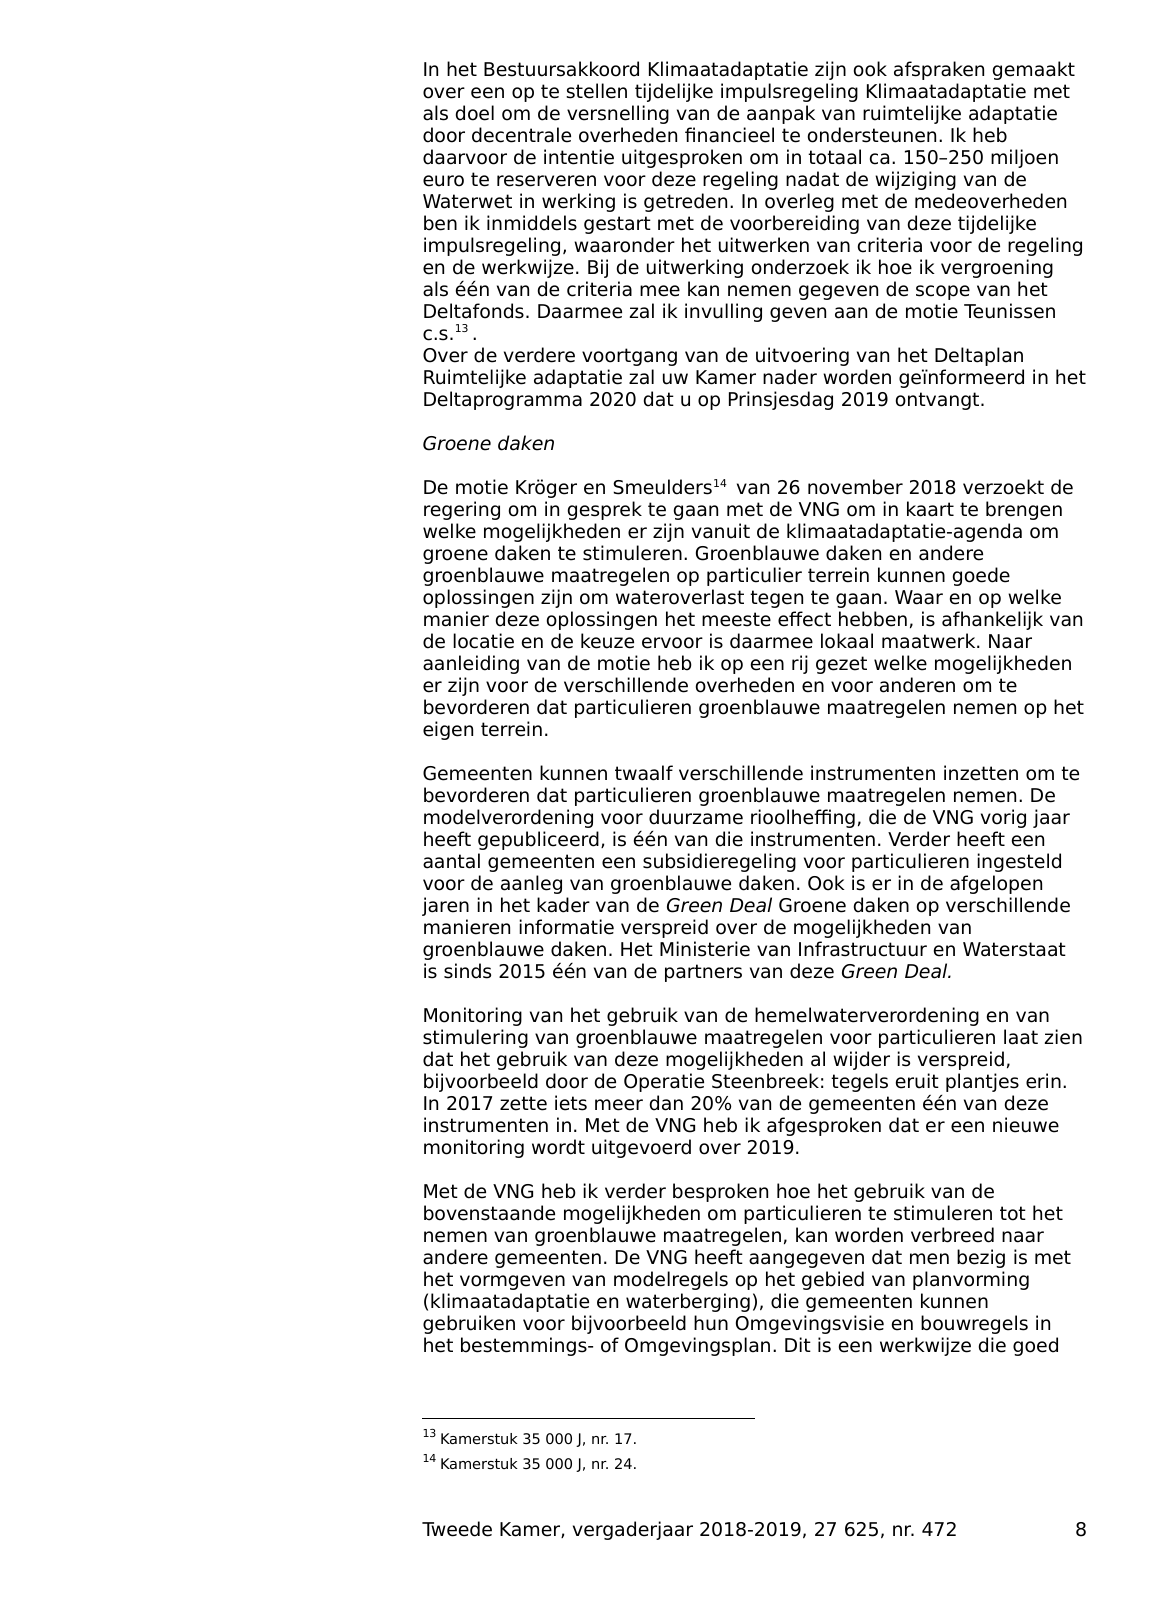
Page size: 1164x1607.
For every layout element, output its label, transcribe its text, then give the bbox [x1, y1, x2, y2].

text Kamerstuk 35 000 J, nr. 24. [422, 1452, 1087, 1474]
text De motie Kröger en Smeulders van 26 november 2018 verzoekt de regering om in gesprek te gaan met de VNG om in kaart te brengen welke mogelijkheden er zijn vanuit de klimaatadaptatie-agenda om groene daken te stimuleren. Groenblauwe daken en andere groenblauwe maatregelen op particulier terrein kunnen goede oplossingen zijn om wateroverlast tegen te gaan. Waar en op welke manier deze oplossingen het meeste effect hebben, is afhankelijk van de locatie en de keuze ervoor is daarmee lokaal maatwerk. Naar aanleiding van de motie heb ik op een rij gezet welke mogelijkheden er zijn voor de verschillende overheden en voor anderen om te bevorderen dat particulieren groenblauwe maatregelen nemen op het eigen terrein. [422, 477, 1087, 741]
text Monitoring van het gebruik van de hemelwaterverordening en van stimulering van groenblauwe maatregelen voor particulieren laat zien dat het gebruik van deze mogelijkheden al wijder is verspreid, bijvoorbeeld door de Operatie Steenbreek: tegels eruit plantjes erin. In 2017 zette iets meer dan 20% van de gemeenten één van deze instrumenten in. Met de VNG heb ik afgesproken dat er een nieuwe monitoring wordt uitgevoerd over 2019. [422, 1005, 1087, 1159]
text Over de verdere voortgang van de uitvoering van het Deltaplan Ruimtelijke adaptatie zal uw Kamer nader worden geïnformeerd in het Deltaprogramma 2020 dat u op Prinsjesdag 2019 ontvangt. [422, 345, 1087, 411]
subtitle Groene daken [422, 433, 1087, 455]
text Met de VNG heb ik verder besproken hoe het gebruik van de bovenstaande mogelijkheden om particulieren te stimuleren tot het nemen van groenblauwe maatregelen, kan worden verbreed naar andere gemeenten. De VNG heeft aangegeven dat men bezig is met het vormgeven van modelregels op het gebied van planvorming (klimaatadaptatie en waterberging), die gemeenten kunnen gebruiken voor bijvoorbeeld hun Omgevingsvisie en bouwregels in het bestemmings- of Omgevingsplan. Dit is een werkwijze die goed [422, 1181, 1087, 1357]
text In het Bestuursakkoord Klimaatadaptatie zijn ook afspraken gemaakt over een op te stellen tijdelijke impulsregeling Klimaatadaptatie met als doel om de versnelling van de aanpak van ruimtelijke adaptatie door decentrale overheden financieel te ondersteunen. Ik heb daarvoor de intentie uitgesproken om in totaal ca. 150–250 miljoen euro te reserveren voor deze regeling nadat de wijziging van de Waterwet in werking is getreden. In overleg met de medeoverheden ben ik inmiddels gestart met de voorbereiding van deze tijdelijke impulsregeling, waaronder het uitwerken van criteria voor de regeling en de werkwijze. Bij de uitwerking onderzoek ik hoe ik vergroening als één van de criteria mee kan nemen gegeven de scope van het Deltafonds. Daarmee zal ik invulling geven aan de motie Teunissen c.s.. [422, 59, 1087, 345]
text Gemeenten kunnen twaalf verschillende instrumenten inzetten om te bevorderen dat particulieren groenblauwe maatregelen nemen. De modelverordening voor duurzame rioolheffing, die de VNG vorig jaar heeft gepubliceerd, is één van die instrumenten. Verder heeft een aantal gemeenten een subsidieregeling voor particulieren ingesteld voor de aanleg van groenblauwe daken. Ook is er in de afgelopen jaren in het kader van de Green Deal Groene daken op verschillende manieren informatie verspreid over de mogelijkheden van groenblauwe daken. Het Ministerie van Infrastructuur en Waterstaat is sinds 2015 één van de partners van deze Green Deal. [422, 763, 1087, 983]
text Kamerstuk 35 000 J, nr. 17. [422, 1427, 1087, 1449]
